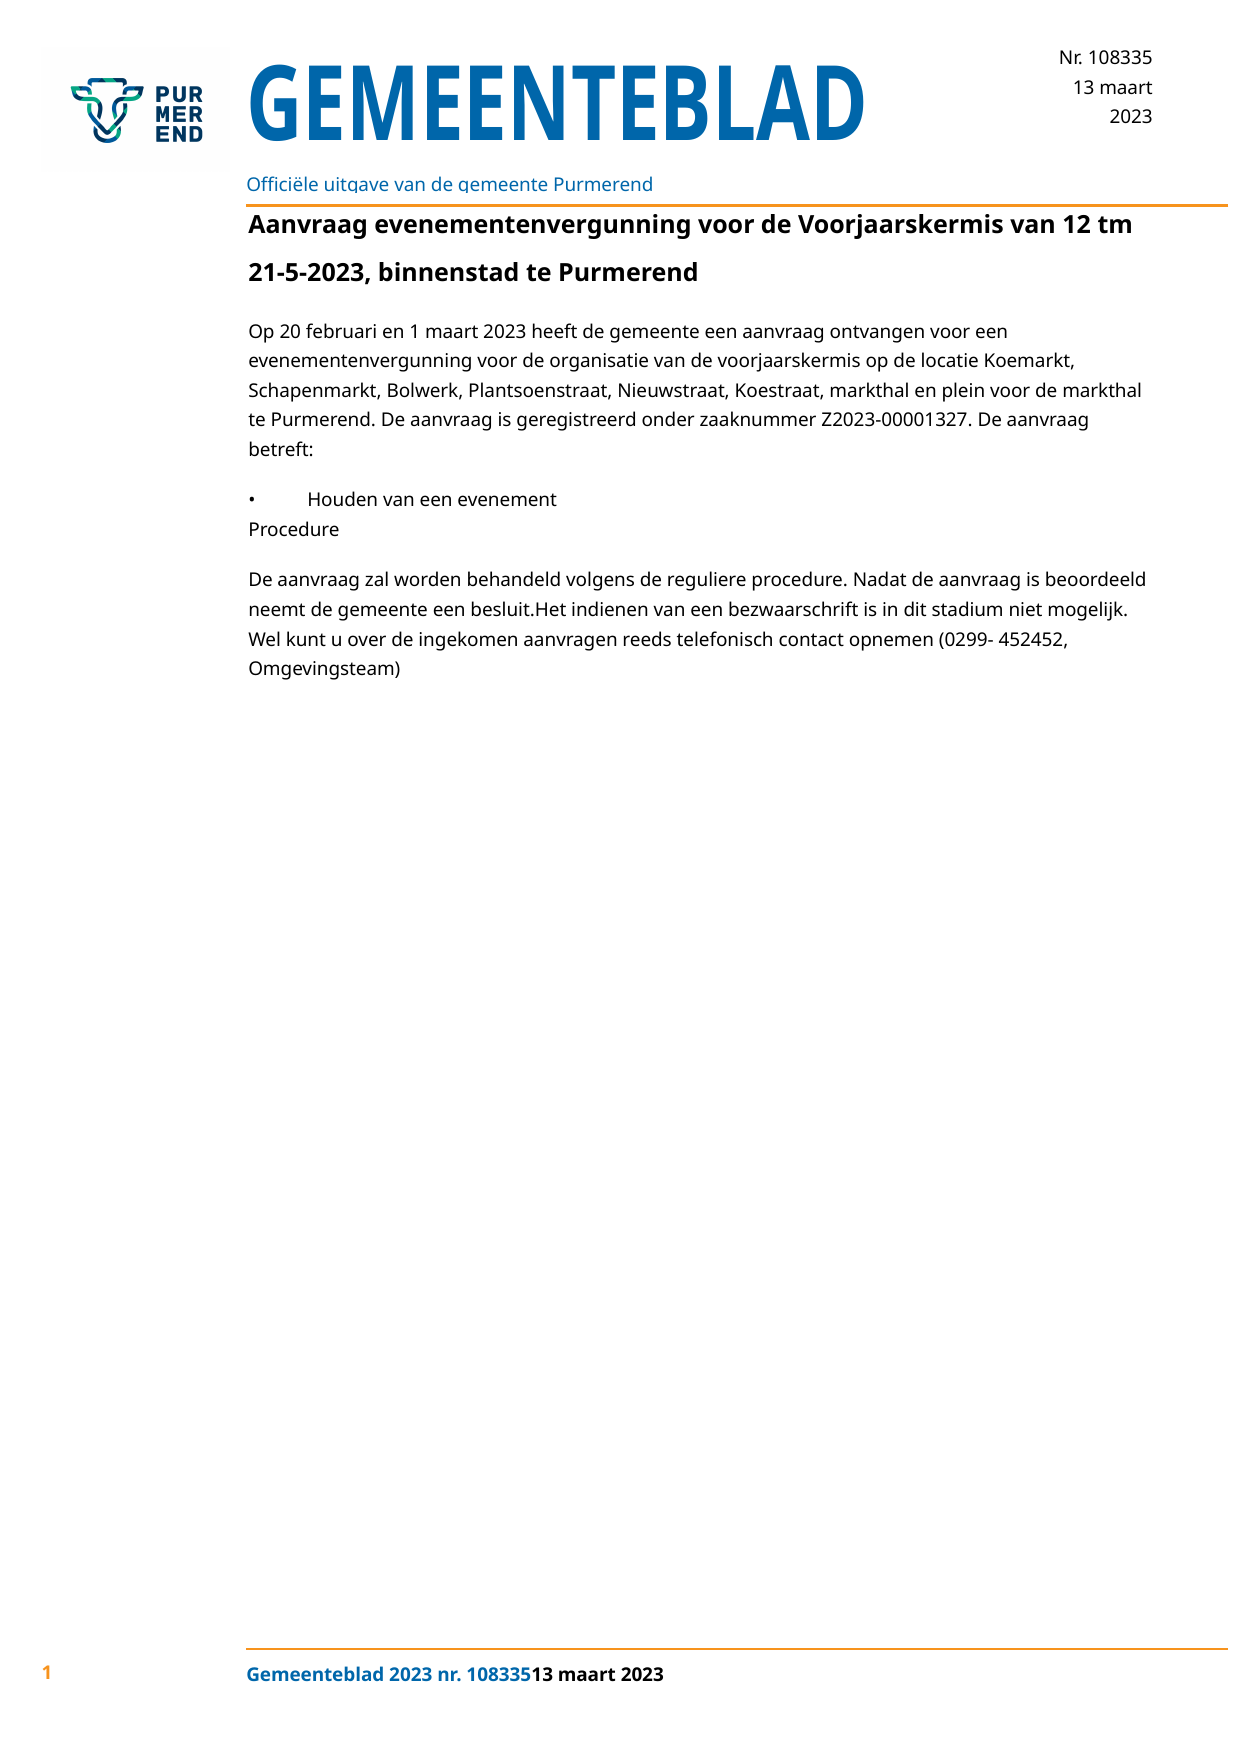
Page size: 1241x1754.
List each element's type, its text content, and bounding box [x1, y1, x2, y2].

text Procedure [248, 516, 1152, 542]
picture [41, 47, 231, 172]
text Aanvraag evenementenvergunning voor de Voorjaarskermis van 12 tm 21-5-2023, binnenstad te Purmerend [248, 207, 1152, 288]
list Houden van een evenement [248, 487, 1152, 512]
text Op 20 februari en 1 maart 2023 heeft de gemeente een aanvraag ontvangen voor een evenementenvergunning voor de organisatie van de voorjaarskermis op de locatie Koemarkt, Schapenmarkt, Bolwerk, Plantsoenstraat, Nieuwstraat, Koestraat, markthal en plein voor de markthal te Purmerend. De aanvraag is geregistreerd onder zaaknummer Z2023-00001327. De aanvraag betreft: [248, 318, 1152, 462]
text De aanvraag zal worden behandeld volgens de reguliere procedure. Nadat de aanvraag is beoordeeld neemt de gemeente een besluit.Het indienen van een bezwaarschrift is in dit stadium niet mogelijk. Wel kunt u over de ingekomen aanvragen reeds telefonisch contact opnemen (0299- 452452, Omgevingsteam) [248, 567, 1152, 681]
